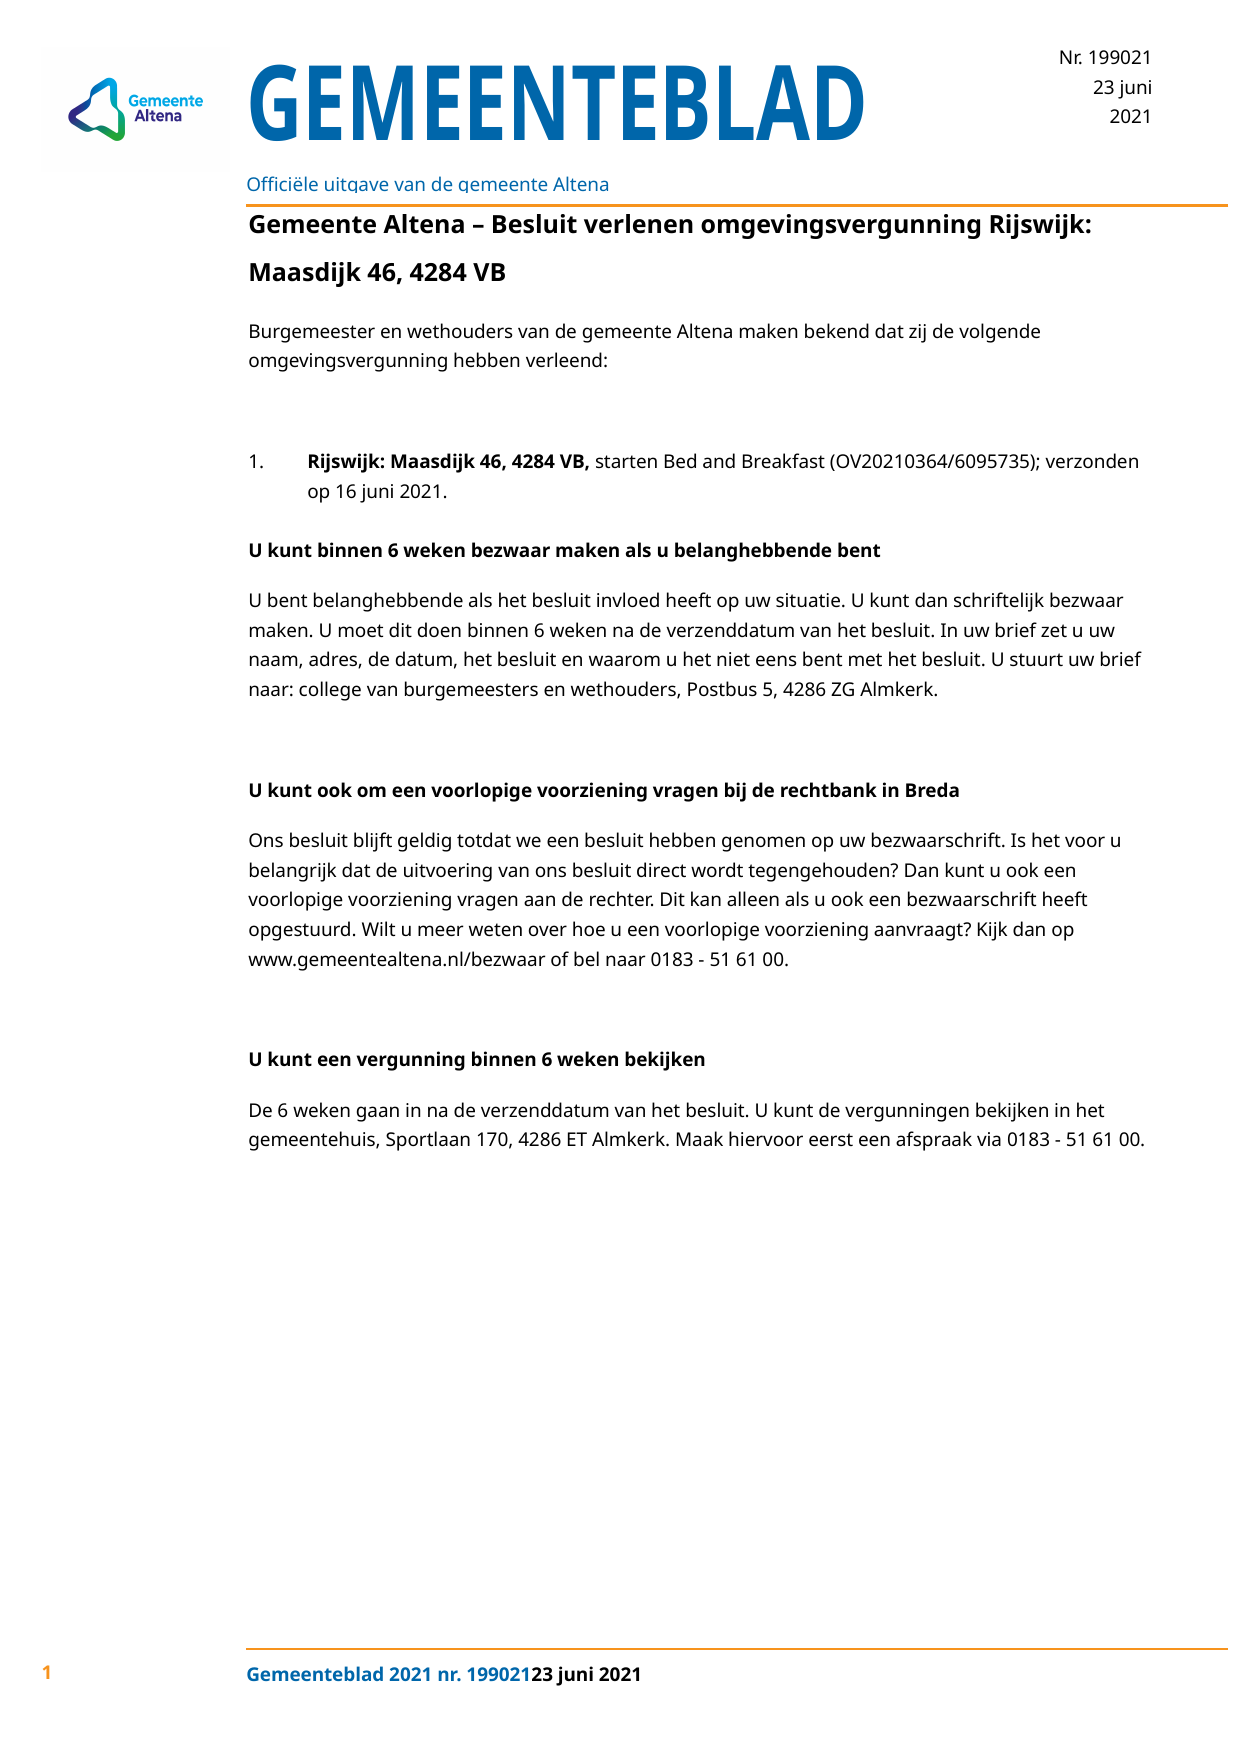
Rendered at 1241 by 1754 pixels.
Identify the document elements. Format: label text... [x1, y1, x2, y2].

text U kunt ook om een voorlopige voorziening vragen bij de rechtbank in Breda [248, 777, 1152, 803]
text U kunt een vergunning binnen 6 weken bekijken [248, 1047, 1152, 1072]
text Burgemeester en wethouders van de gemeente Altena maken bekend dat zij de volgende omgevingsvergunning hebben verleend: [248, 318, 1152, 373]
picture [41, 47, 231, 172]
text U kunt binnen 6 weken bezwaar maken als u belanghebbende bent [248, 537, 1152, 563]
text Gemeente Altena – Besluit verlenen omgevingsvergunning Rijswijk: Maasdijk 46, 4284 VB [248, 207, 1152, 288]
text De 6 weken gaan in na de verzenddatum van het besluit. U kunt de vergunningen bekijken in het gemeentehuis, Sportlaan 170, 4286 ET Almkerk. Maak hiervoor eerst een afspraak via 0183 - 51 61 00. [248, 1097, 1152, 1152]
list Rijswijk: Maasdijk 46, 4284 VB, starten Bed and Breakfast (OV20210364/6095735); verzonden op 16 juni 2021. [248, 448, 1152, 504]
text U bent belanghebbende als het besluit invloed heeft op uw situatie. U kunt dan schriftelijk bezwaar maken. U moet dit doen binnen 6 weken na de verzenddatum van het besluit. In uw brief zet u uw naam, adres, de datum, het besluit en waarom u het niet eens bent met het besluit. U stuurt uw brief naar: college van burgemeesters en wethouders, Postbus 5, 4286 ZG Almkerk. [248, 587, 1152, 702]
text Ons besluit blijft geldig totdat we een besluit hebben genomen op uw bezwaarschrift. Is het voor u belangrijk dat de uitvoering van ons besluit direct wordt tegengehouden? Dan kunt u ook een voorlopige voorziening vragen aan de rechter. Dit kan alleen als u ook een bezwaarschrift heeft opgestuurd. Wilt u meer weten over hoe u een voorlopige voorziening aanvraagt? Kijk dan op www.gemeentealtena.nl/bezwaar of bel naar 0183 - 51 61 00. [248, 827, 1152, 972]
